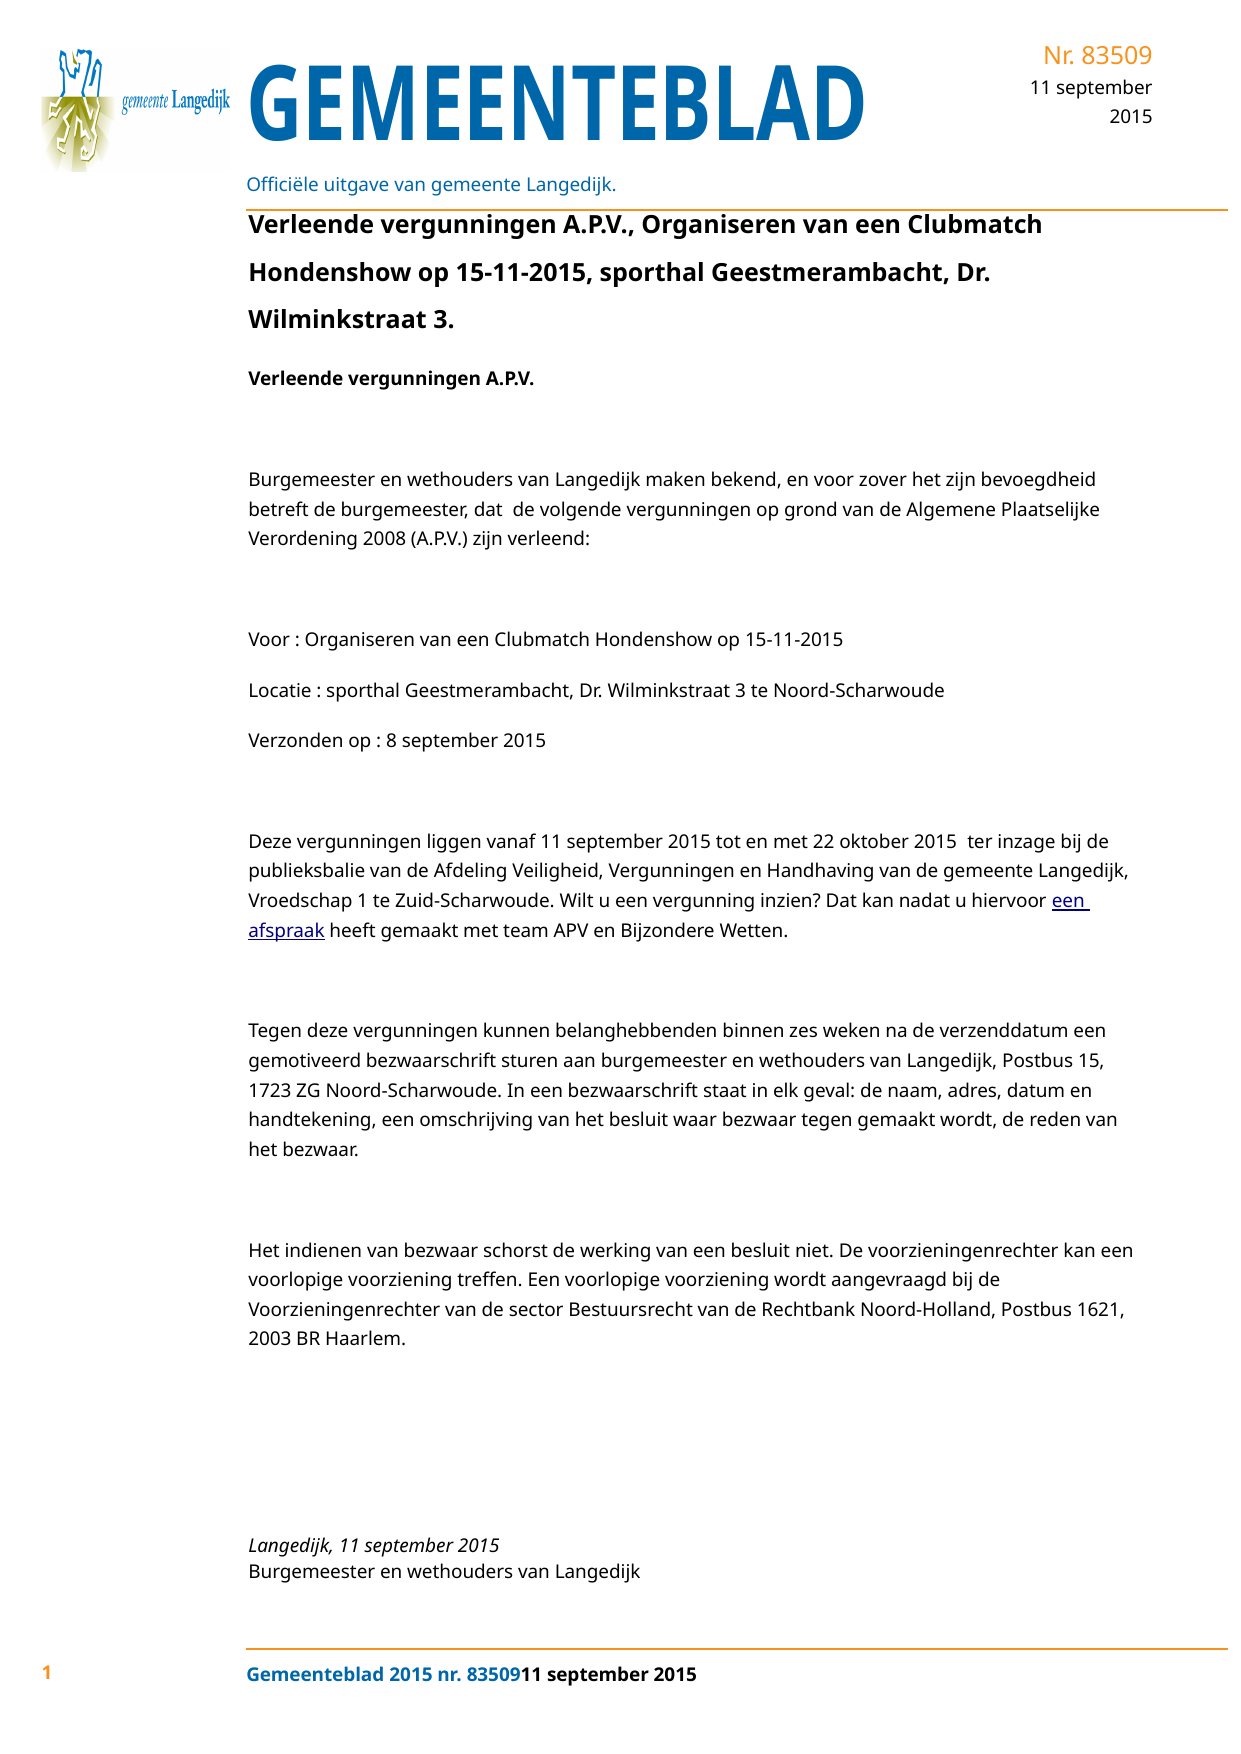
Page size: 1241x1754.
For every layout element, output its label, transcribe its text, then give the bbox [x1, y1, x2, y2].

text Tegen deze vergunningen kunnen belanghebbenden binnen zes weken na de verzenddatum een gemotiveerd bezwaarschrift sturen aan burgemeester en wethouders van Langedijk, Postbus 15, 1723 ZG Noord-Scharwoude. In een bezwaarschrift staat in elk geval: de naam, adres, datum en handtekening, een omschrijving van het besluit waar bezwaar tegen gemaakt wordt, de reden van het bezwaar. [248, 1018, 1152, 1162]
text Verzonden op : 8 september 2015 [248, 727, 1152, 753]
text Het indienen van bezwaar schorst de werking van een besluit niet. De voorzieningenrechter kan een voorlopige voorziening treffen. Een voorlopige voorziening wordt aangevraagd bij de Voorzieningenrechter van de sector Bestuursrecht van de Rechtbank Noord-Holland, Postbus 1621, 2003 BR Haarlem. [248, 1237, 1152, 1351]
text Locatie : sporthal Geestmerambacht, Dr. Wilminkstraat 3 te Noord-Scharwoude [248, 677, 1152, 702]
text Langedijk, 11 september 2015 [248, 1532, 1152, 1558]
text Burgemeester en wethouders van Langedijk [248, 1558, 1152, 1583]
text Deze vergunningen liggen vanaf 11 september 2015 tot en met 22 oktober 2015 ter inzage bij de publieksbalie van de Afdeling Veiligheid, Vergunningen en Handhaving van de gemeente Langedijk, Vroedschap 1 te Zuid-Scharwoude. Wilt u een vergunning inzien? Dat kan nadat u hiervoor een afspraak heeft gemaakt met team APV en Bijzondere Wetten. [248, 828, 1152, 942]
text Verleende vergunningen A.P.V. [248, 366, 1152, 391]
text Burgemeester en wethouders van Langedijk maken bekend, en voor zover het zijn bevoegdheid betreft de burgemeester, dat de volgende vergunningen op grond van de Algemene Plaatselijke Verordening 2008 (A.P.V.) zijn verleend: [248, 466, 1152, 551]
text Verleende vergunningen A.P.V., Organiseren van een Clubmatch Hondenshow op 15-11-2015, sporthal Geestmerambacht, Dr. Wilminkstraat 3. [248, 211, 1152, 336]
text Voor : Organiseren van een Clubmatch Hondenshow op 15-11-2015 [248, 626, 1152, 652]
picture [41, 47, 231, 172]
